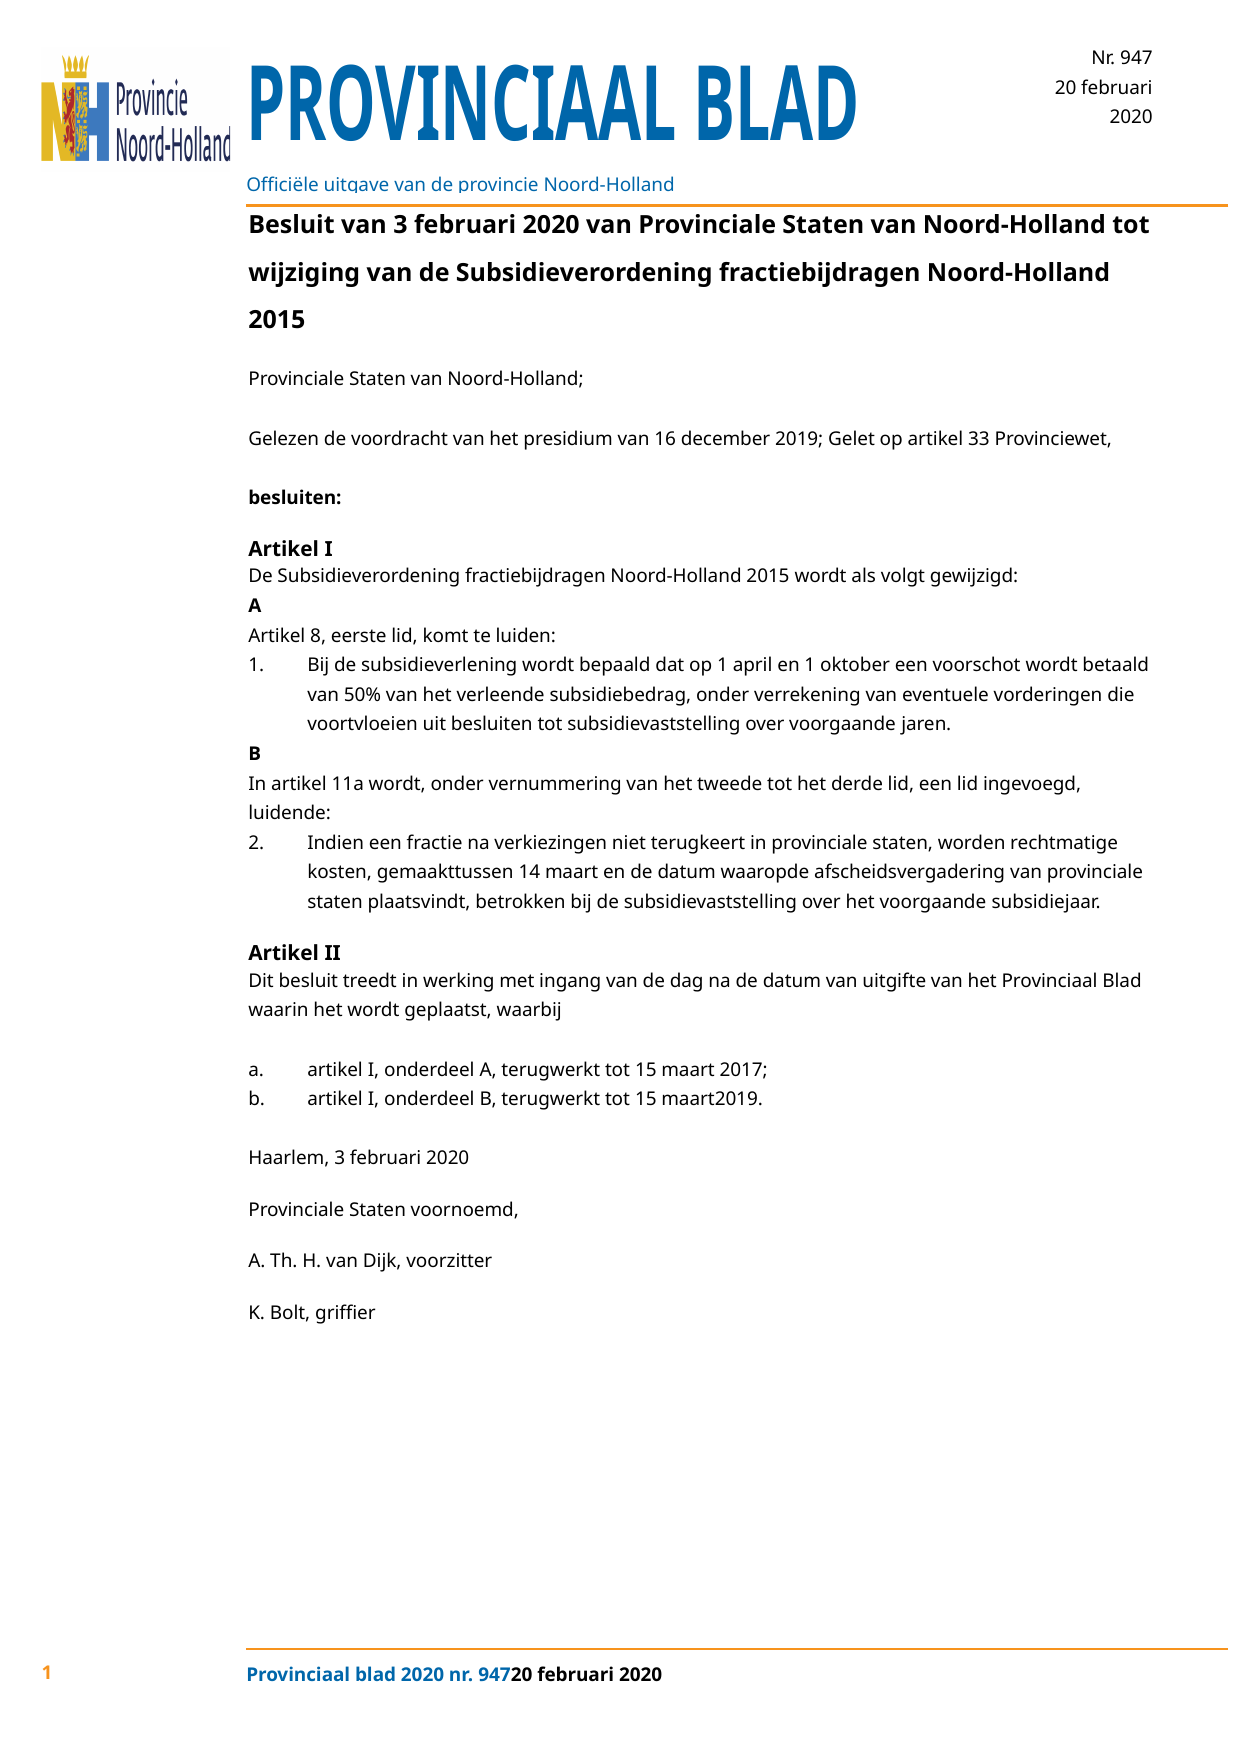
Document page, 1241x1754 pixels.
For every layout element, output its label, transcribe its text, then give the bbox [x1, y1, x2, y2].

text besluiten: [248, 484, 1152, 509]
text De Subsidieverordening fractiebijdragen Noord-Holland 2015 wordt als volgt gewijzigd: [248, 563, 1152, 588]
list artikel I, onderdeel A, terugwerkt tot 15 maart 2017; [248, 1056, 1152, 1081]
text Gelezen de voordracht van het presidium van 16 december 2019; Gelet op artikel 33 Provinciewet, [248, 425, 1152, 450]
text Artikel 8, eerste lid, komt te luiden: [248, 622, 1152, 648]
text Haarlem, 3 februari 2020 [248, 1144, 1152, 1170]
text Artikel II [248, 938, 1152, 967]
text Provinciale Staten voornoemd, [248, 1196, 1152, 1222]
picture [41, 47, 231, 172]
text Artikel I [248, 534, 1152, 563]
text Provinciale Staten van Noord-Holland; [248, 366, 1152, 391]
list Indien een fractie na verkiezingen niet terugkeert in provinciale staten, worden rechtmatige kosten, gemaakttussen 14 maart en de datum waaropde afscheidsvergadering van provinciale staten plaatsvindt, betrokken bij de subsidievaststelling over het voorgaande subsidiejaar. [248, 829, 1152, 914]
text A. Th. H. van Dijk, voorzitter [248, 1247, 1152, 1273]
text B [248, 740, 1152, 766]
list artikel I, onderdeel B, terugwerkt tot 15 maart2019. [248, 1085, 1152, 1111]
text Dit besluit treedt in werking met ingang van de dag na de datum van uitgifte van het Provinciaal Blad waarin het wordt geplaatst, waarbij [248, 967, 1152, 1022]
text A [248, 592, 1152, 618]
list Bij de subsidieverlening wordt bepaald dat op 1 april en 1 oktober een voorschot wordt betaald van 50% van het verleende subsidiebedrag, onder verrekening van eventuele vorderingen die voortvloeien uit besluiten tot subsidievaststelling over voorgaande jaren. [248, 651, 1152, 736]
text Besluit van 3 februari 2020 van Provinciale Staten van Noord-Holland tot wijziging van de Subsidieverordening fractiebijdragen Noord-Holland 2015 [248, 207, 1152, 336]
text K. Bolt, griffier [248, 1299, 1152, 1324]
text In artikel 11a wordt, onder vernummering van het tweede tot het derde lid, een lid ingevoegd, luidende: [248, 770, 1152, 825]
